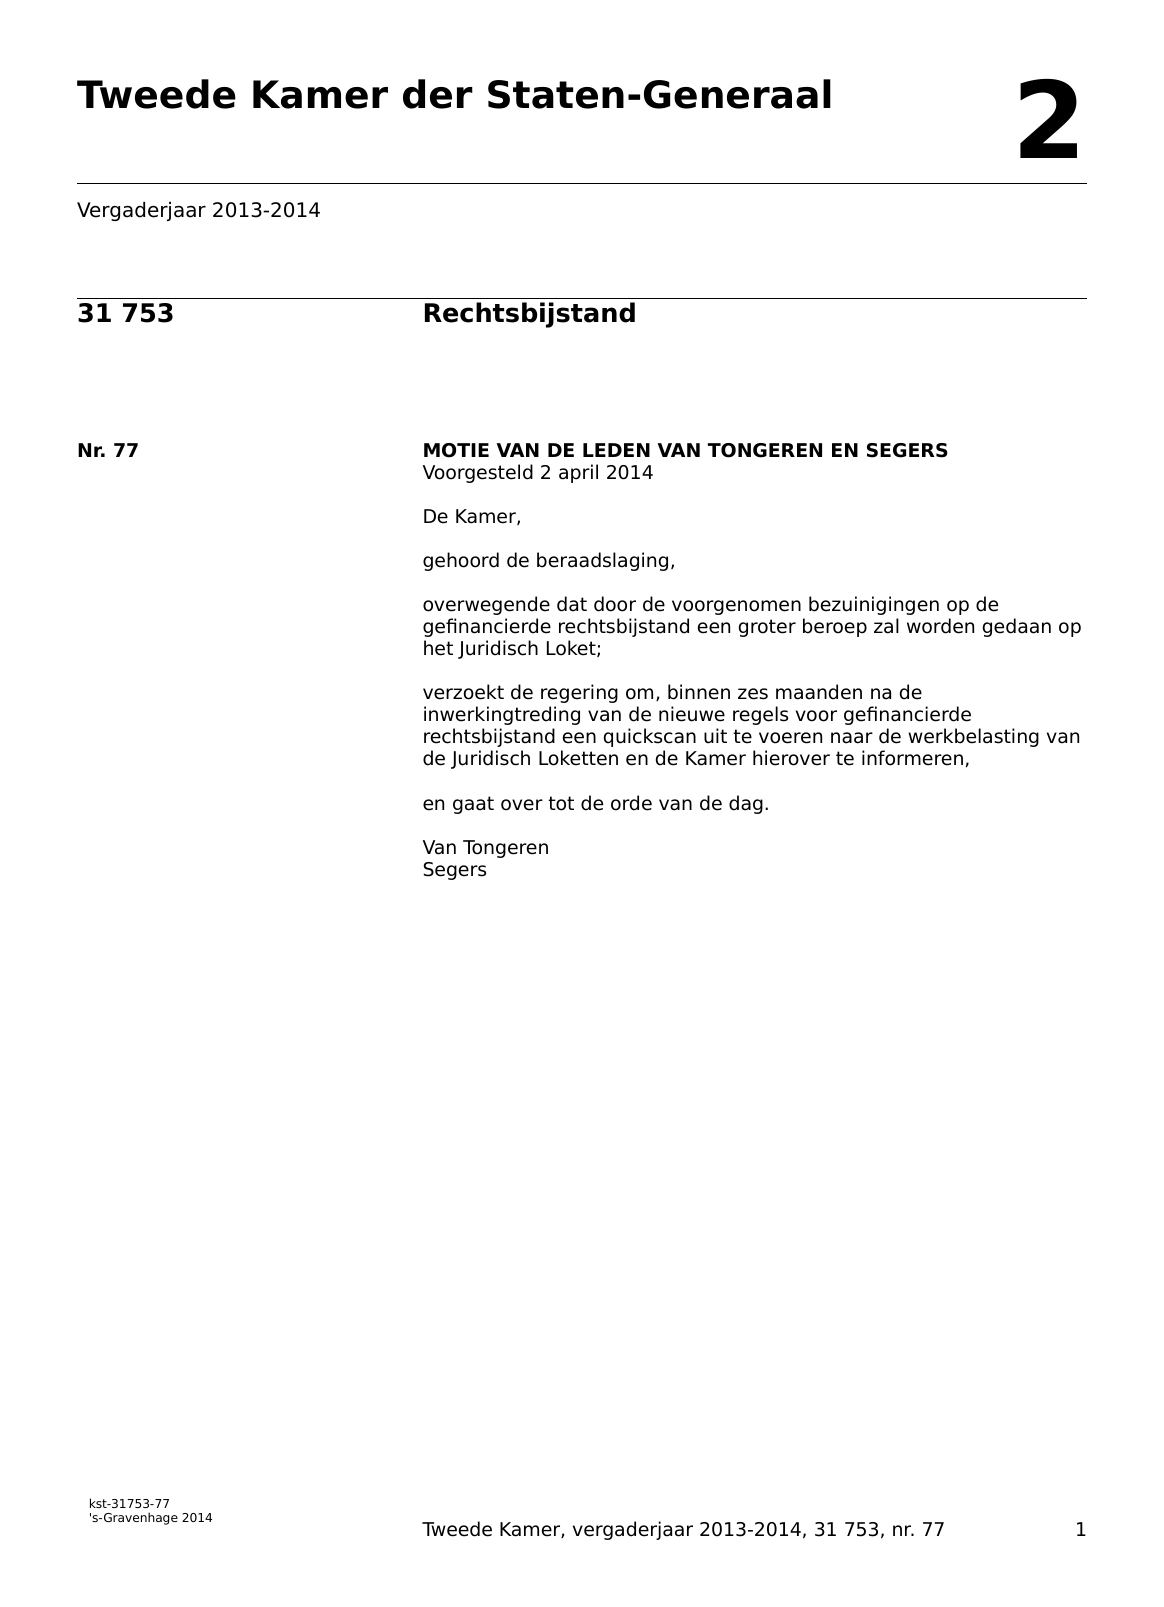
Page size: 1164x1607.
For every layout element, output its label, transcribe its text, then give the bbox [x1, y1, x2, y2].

table_header 2 [886, 59, 1087, 183]
table_header Tweede Kamer der Staten-Generaal [77, 59, 886, 183]
text overwegende dat door de voorgenomen bezuinigingen op de gefinancierde rechtsbijstand een groter beroep zal worden gedaan op het Juridisch Loket; [422, 594, 1087, 660]
text verzoekt de regering om, binnen zes maanden na de inwerkingtreding van de nieuwe regels voor gefinancierde rechtsbijstand een quickscan uit te voeren naar de werkbelasting van de Juridisch Loketten en de Kamer hierover te informeren, [422, 682, 1087, 770]
text Voorgesteld 2 april 2014 [422, 462, 1087, 484]
table_cell Vergaderjaar 2013-2014 [77, 184, 1087, 298]
text Segers [422, 858, 1087, 881]
subtitle 31 753 Rechtsbijstand [77, 299, 1087, 329]
text De Kamer, [422, 506, 1087, 528]
text 's-Gravenhage 2014 [88, 1511, 323, 1525]
text kst-31753-77 [88, 1497, 323, 1511]
text gehoord de beraadslaging, [422, 550, 1087, 572]
text Van Tongeren [422, 837, 1087, 858]
text en gaat over tot de orde van de dag. [422, 792, 1087, 814]
subtitle Nr. 77 MOTIE VAN DE LEDEN VAN TONGEREN EN SEGERS [77, 440, 1087, 462]
